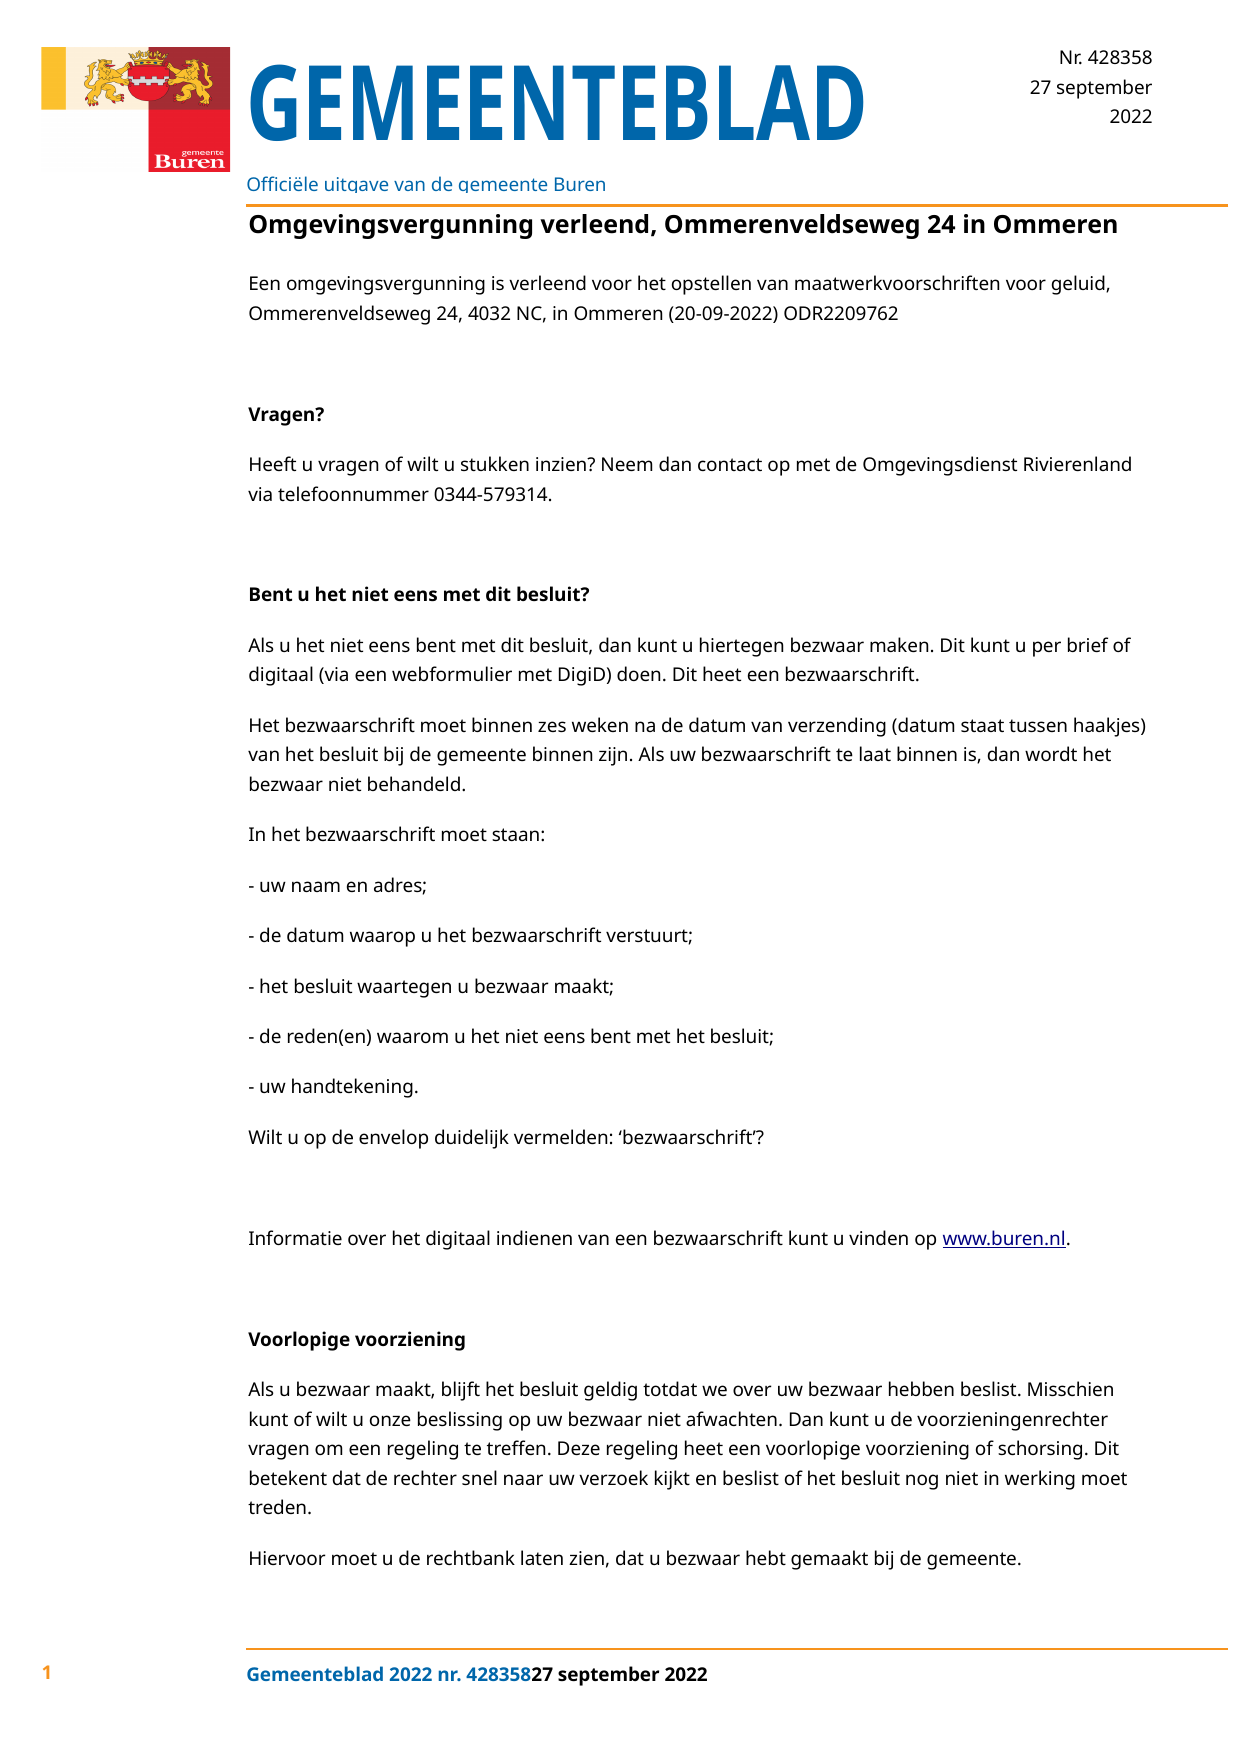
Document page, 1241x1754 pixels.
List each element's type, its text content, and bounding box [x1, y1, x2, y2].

text Vragen? [248, 401, 1152, 426]
text - het besluit waartegen u bezwaar maakt; [248, 973, 1152, 998]
text - de reden(en) waarom u het niet eens bent met het besluit; [248, 1023, 1152, 1049]
text Heeft u vragen of wilt u stukken inzien? Neem dan contact op met de Omgevingsdienst Rivierenland via telefoonnummer 0344-579314. [248, 451, 1152, 506]
text Informatie over het digitaal indienen van een bezwaarschrift kunt u vinden op www.buren.nl. [248, 1225, 1152, 1251]
text In het bezwaarschrift moet staan: [248, 822, 1152, 847]
text Hiervoor moet u de rechtbank laten zien, dat u bezwaar hebt gemaakt bij de gemeente. [248, 1545, 1152, 1571]
text - de datum waarop u het bezwaarschrift verstuurt; [248, 922, 1152, 948]
text Als u het niet eens bent met dit besluit, dan kunt u hiertegen bezwaar maken. Dit kunt u per brief of digitaal (via een webformulier met DigiD) doen. Dit heet een bezwaarschrift. [248, 632, 1152, 687]
text Een omgevingsvergunning is verleend voor het opstellen van maatwerkvoorschriften voor geluid, Ommerenveldseweg 24, 4032 NC, in Ommeren (20-09-2022) ODR2209762 [248, 270, 1152, 326]
text - uw handtekening. [248, 1074, 1152, 1099]
text - uw naam en adres; [248, 872, 1152, 898]
text Wilt u op de envelop duidelijk vermelden: ‘bezwaarschrift’? [248, 1124, 1152, 1150]
text Bent u het niet eens met dit besluit? [248, 582, 1152, 607]
text Voorlopige voorziening [248, 1326, 1152, 1351]
text Het bezwaarschrift moet binnen zes weken na de datum van verzending (datum staat tussen haakjes) van het besluit bij de gemeente binnen zijn. Als uw bezwaarschrift te laat binnen is, dan wordt het bezwaar niet behandeld. [248, 712, 1152, 797]
text Als u bezwaar maakt, blijft het besluit geldig totdat we over uw bezwaar hebben beslist. Misschien kunt of wilt u onze beslissing op uw bezwaar niet afwachten. Dan kunt u de voorzieningenrechter vragen om een regeling te treffen. Deze regeling heet een voorlopige voorziening of schorsing. Dit betekent dat de rechter snel naar uw verzoek kijkt en beslist of het besluit nog niet in werking moet treden. [248, 1376, 1152, 1520]
picture [41, 47, 231, 172]
text Omgevingsvergunning verleend, Ommerenveldseweg 24 in Ommeren [248, 207, 1152, 241]
